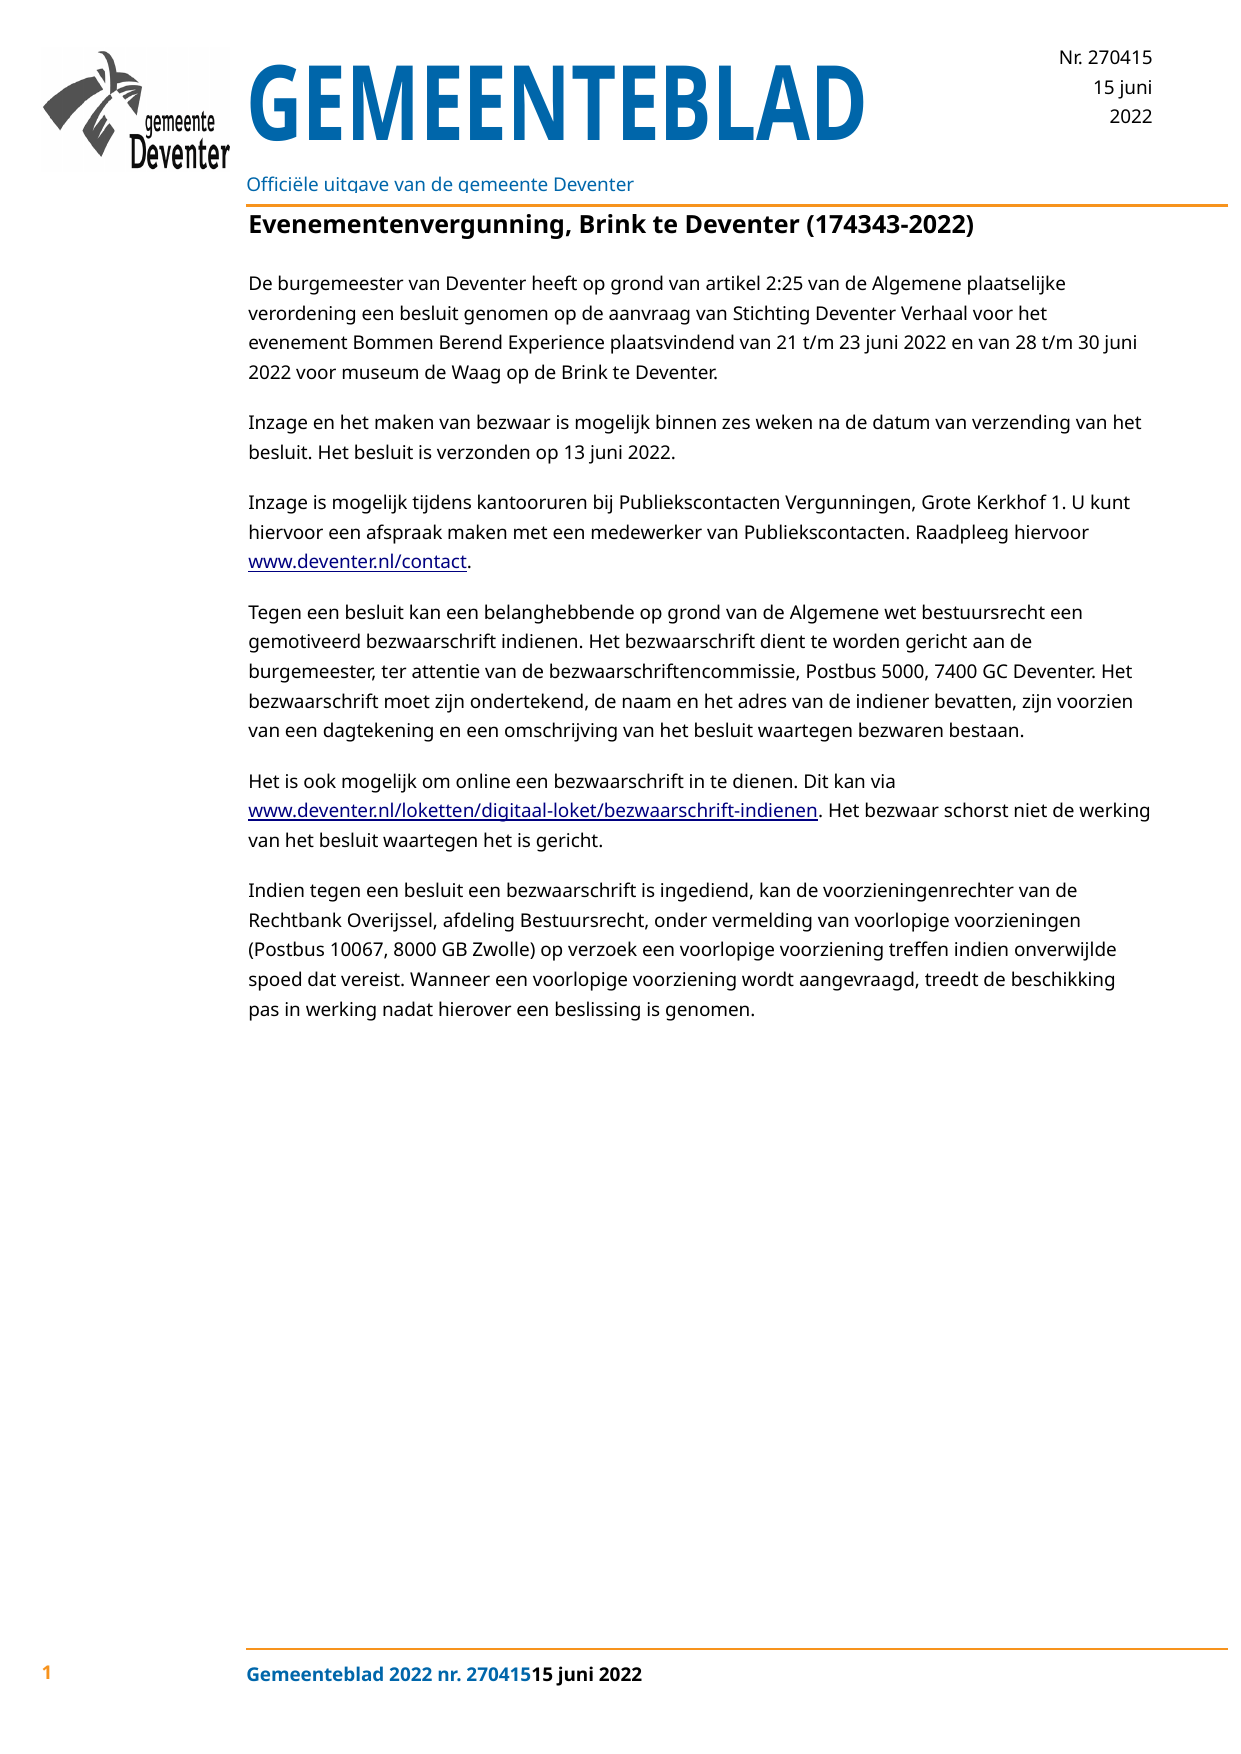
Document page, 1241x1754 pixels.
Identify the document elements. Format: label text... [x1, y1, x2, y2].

text Tegen een besluit kan een belanghebbende op grond van de Algemene wet bestuursrecht een gemotiveerd bezwaarschrift indienen. Het bezwaarschrift dient te worden gericht aan de burgemeester, ter attentie van de bezwaarschriftencommissie, Postbus 5000, 7400 GC Deventer. Het bezwaarschrift moet zijn ondertekend, de naam en het adres van de indiener bevatten, zijn voorzien van een dagtekening en een omschrijving van het besluit waartegen bezwaren bestaan. [248, 599, 1152, 743]
text Het is ook mogelijk om online een bezwaarschrift in te dienen. Dit kan via www.deventer.nl/loketten/digitaal-loket/bezwaarschrift-indienen. Het bezwaar schorst niet de werking van het besluit waartegen het is gericht. [248, 768, 1152, 853]
text Inzage is mogelijk tijdens kantooruren bij Publiekscontacten Vergunningen, Grote Kerkhof 1. U kunt hiervoor een afspraak maken met een medewerker van Publiekscontacten. Raadpleeg hiervoor www.deventer.nl/contact. [248, 489, 1152, 574]
text Indien tegen een besluit een bezwaarschrift is ingediend, kan de voorzieningenrechter van de Rechtbank Overijssel, afdeling Bestuursrecht, onder vermelding van voorlopige voorzieningen (Postbus 10067, 8000 GB Zwolle) op verzoek een voorlopige voorziening treffen indien onverwijlde spoed dat vereist. Wanneer een voorlopige voorziening wordt aangevraagd, treedt de beschikking pas in werking nadat hierover een beslissing is genomen. [248, 877, 1152, 1021]
picture [41, 47, 231, 172]
text Inzage en het maken van bezwaar is mogelijk binnen zes weken na de datum van verzending van het besluit. Het besluit is verzonden op 13 juni 2022. [248, 409, 1152, 465]
text Evenementenvergunning, Brink te Deventer (174343-2022) [248, 207, 1152, 241]
text De burgemeester van Deventer heeft op grond van artikel 2:25 van de Algemene plaatselijke verordening een besluit genomen op de aanvraag van Stichting Deventer Verhaal voor het evenement Bommen Berend Experience plaatsvindend van 21 t/m 23 juni 2022 en van 28 t/m 30 juni 2022 voor museum de Waag op de Brink te Deventer. [248, 270, 1152, 385]
